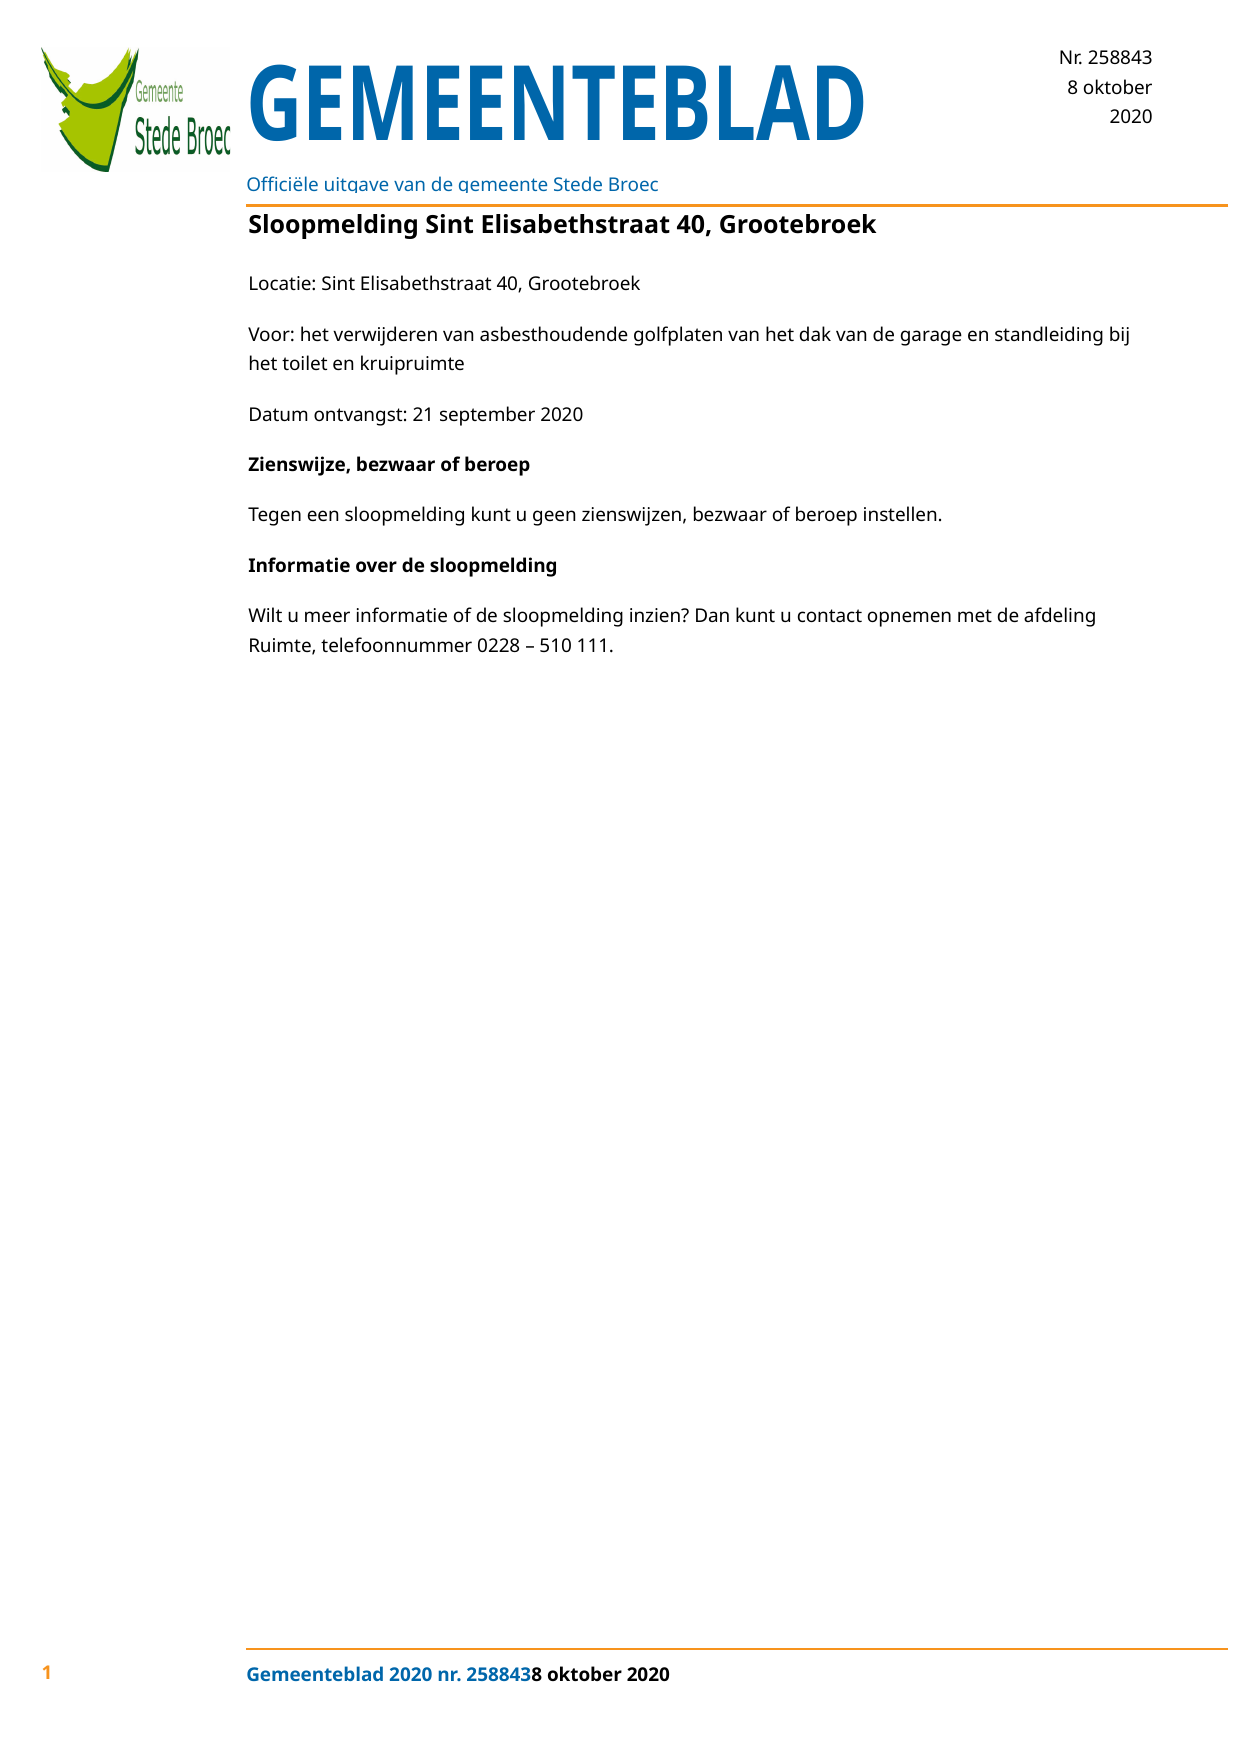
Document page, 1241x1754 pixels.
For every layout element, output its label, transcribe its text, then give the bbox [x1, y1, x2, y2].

text Informatie over de sloopmelding [248, 552, 1152, 578]
picture [41, 47, 231, 172]
text Wilt u meer informatie of de sloopmelding inzien? Dan kunt u contact opnemen met de afdeling Ruimte, telefoonnummer 0228 – 510 111. [248, 602, 1152, 658]
text Locatie: Sint Elisabethstraat 40, Grootebroek [248, 270, 1152, 296]
text Datum ontvangst: 21 september 2020 [248, 401, 1152, 426]
text Tegen een sloopmelding kunt u geen zienswijzen, bezwaar of beroep instellen. [248, 502, 1152, 527]
text Zienswijze, bezwaar of beroep [248, 451, 1152, 477]
text Voor: het verwijderen van asbesthoudende golfplaten van het dak van de garage en standleiding bij het toilet en kruipruimte [248, 321, 1152, 376]
text Sloopmelding Sint Elisabethstraat 40, Grootebroek [248, 207, 1152, 241]
